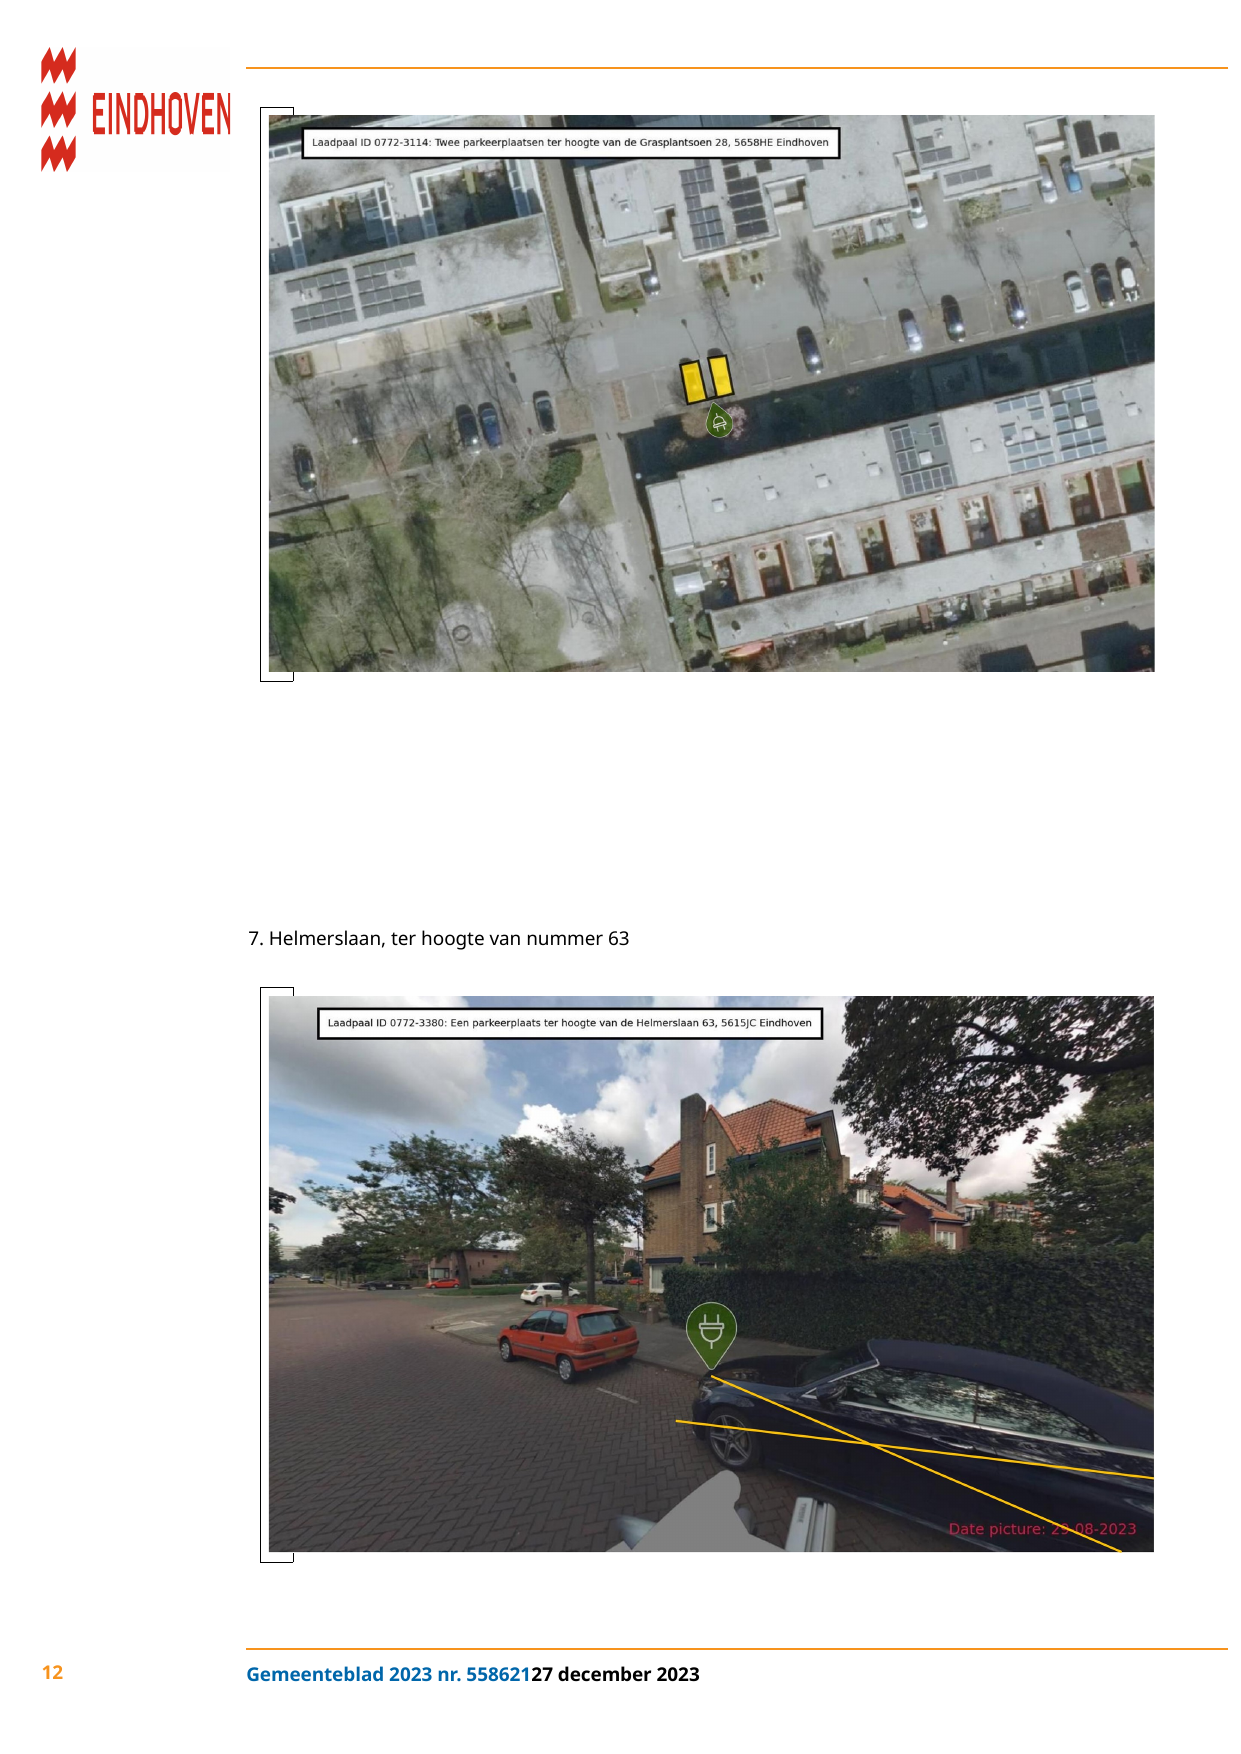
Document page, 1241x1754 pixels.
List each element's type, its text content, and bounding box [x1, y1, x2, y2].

picture [41, 47, 231, 172]
picture [268, 996, 1155, 1553]
picture [268, 115, 1155, 672]
text 7. Helmerslaan, ter hoogte van nummer 63 [248, 925, 1152, 950]
